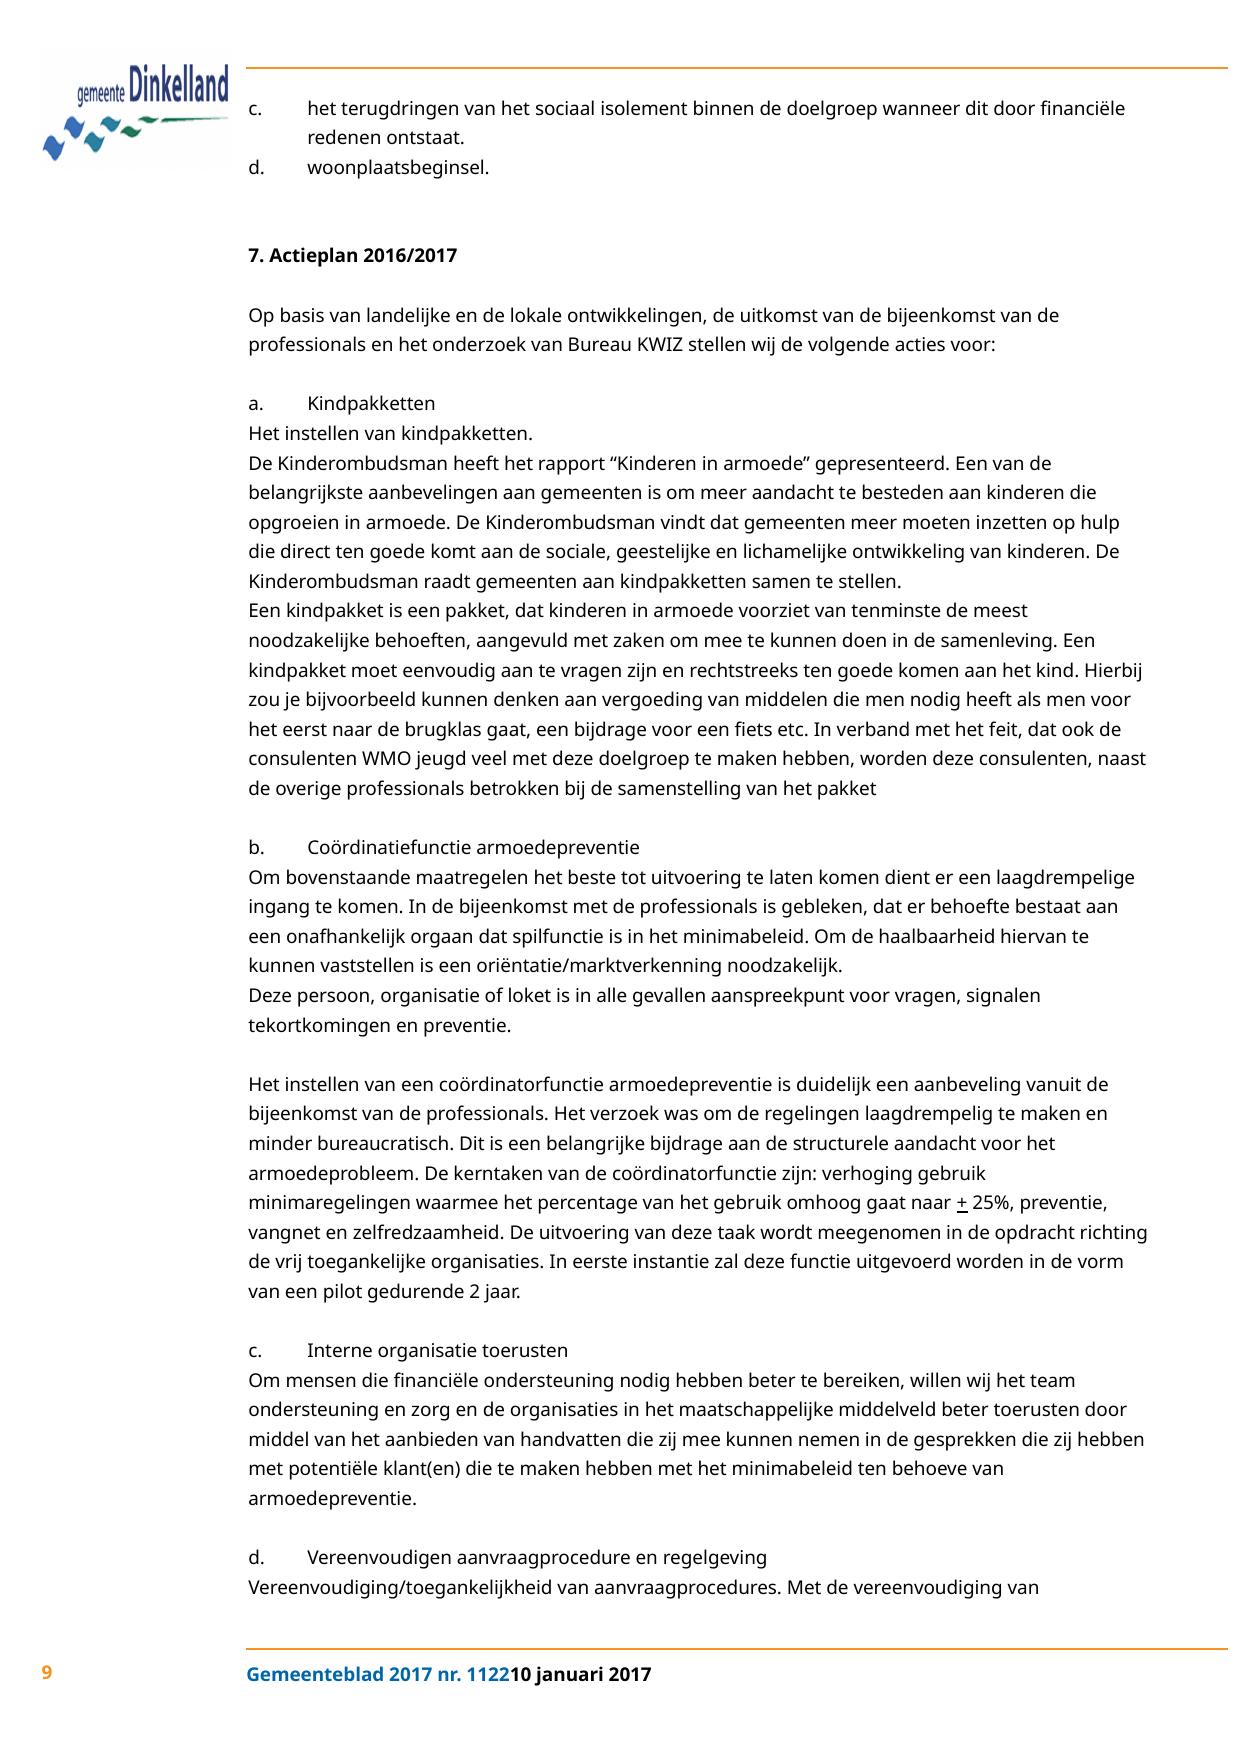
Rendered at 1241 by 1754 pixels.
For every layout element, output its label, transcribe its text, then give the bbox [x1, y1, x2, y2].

list Coördinatiefunctie armoedepreventie [248, 834, 1152, 860]
text De Kinderombudsman heeft het rapport “Kinderen in armoede” gepresenteerd. Een van de belangrijkste aanbevelingen aan gemeenten is om meer aandacht te besteden aan kinderen die opgroeien in armoede. De Kinderombudsman vindt dat gemeenten meer moeten inzetten op hulp die direct ten goede komt aan de sociale, geestelijke en lichamelijke ontwikkeling van kinderen. De Kinderombudsman raadt gemeenten aan kindpakketten samen te stellen. [248, 450, 1152, 594]
text Het instellen van kindpakketten. [248, 420, 1152, 446]
text Om mensen die financiële ondersteuning nodig hebben beter te bereiken, willen wij het team ondersteuning en zorg en de organisaties in het maatschappelijke middelveld beter toerusten door middel van het aanbieden van handvatten die zij mee kunnen nemen in de gesprekken die zij hebben met potentiële klant(en) die te maken hebben met het minimabeleid ten behoeve van armoedepreventie. [248, 1367, 1152, 1511]
text Het instellen van een coördinatorfunctie armoedepreventie is duidelijk een aanbeveling vanuit de bijeenkomst van de professionals. Het verzoek was om de regelingen laagdrempelig te maken en minder bureaucratisch. Dit is een belangrijke bijdrage aan de structurele aandacht voor het armoedeprobleem. De kerntaken van de coördinatorfunctie zijn: verhoging gebruik minimaregelingen waarmee het percentage van het gebruik omhoog gaat naar + 25%, preventie, vangnet en zelfredzaamheid. De uitvoering van deze taak wordt meegenomen in de opdracht richting de vrij toegankelijke organisaties. In eerste instantie zal deze functie uitgevoerd worden in de vorm van een pilot gedurende 2 jaar. [248, 1071, 1152, 1304]
list woonplaatsbeginsel. [248, 154, 1152, 180]
picture [41, 47, 231, 172]
text Vereenvoudiging/toegankelijkheid van aanvraagprocedures. Met de vereenvoudiging van [248, 1574, 1152, 1600]
text Deze persoon, organisatie of loket is in alle gevallen aanspreekpunt voor vragen, signalen tekortkomingen en preventie. [248, 982, 1152, 1038]
list Vereenvoudigen aanvraagprocedure en regelgeving [248, 1544, 1152, 1570]
text Een kindpakket is een pakket, dat kinderen in armoede voorziet van tenminste de meest noodzakelijke behoeften, aangevuld met zaken om mee te kunnen doen in de samenleving. Een kindpakket moet eenvoudig aan te vragen zijn en rechtstreeks ten goede komen aan het kind. Hierbij zou je bijvoorbeeld kunnen denken aan vergoeding van middelen die men nodig heeft als men voor het eerst naar de brugklas gaat, een bijdrage voor een fiets etc. In verband met het feit, dat ook de consulenten WMO jeugd veel met deze doelgroep te maken hebben, worden deze consulenten, naast de overige professionals betrokken bij de samenstelling van het pakket [248, 598, 1152, 801]
text Om bovenstaande maatregelen het beste tot uitvoering te laten komen dient er een laagdrempelige ingang te komen. In de bijeenkomst met de professionals is gebleken, dat er behoefte bestaat aan een onafhankelijk orgaan dat spilfunctie is in het minimabeleid. Om de haalbaarheid hiervan te kunnen vaststellen is een oriëntatie/marktverkenning noodzakelijk. [248, 864, 1152, 978]
text Op basis van landelijke en de lokale ontwikkelingen, de uitkomst van de bijeenkomst van de professionals en het onderzoek van Bureau KWIZ stellen wij de volgende acties voor: [248, 302, 1152, 357]
list Interne organisatie toerusten [248, 1337, 1152, 1363]
list het terugdringen van het sociaal isolement binnen de doelgroep wanneer dit door financiële redenen ontstaat. [248, 95, 1152, 150]
text 7. Actieplan 2016/2017 [248, 243, 1152, 268]
list Kindpakketten [248, 391, 1152, 416]
